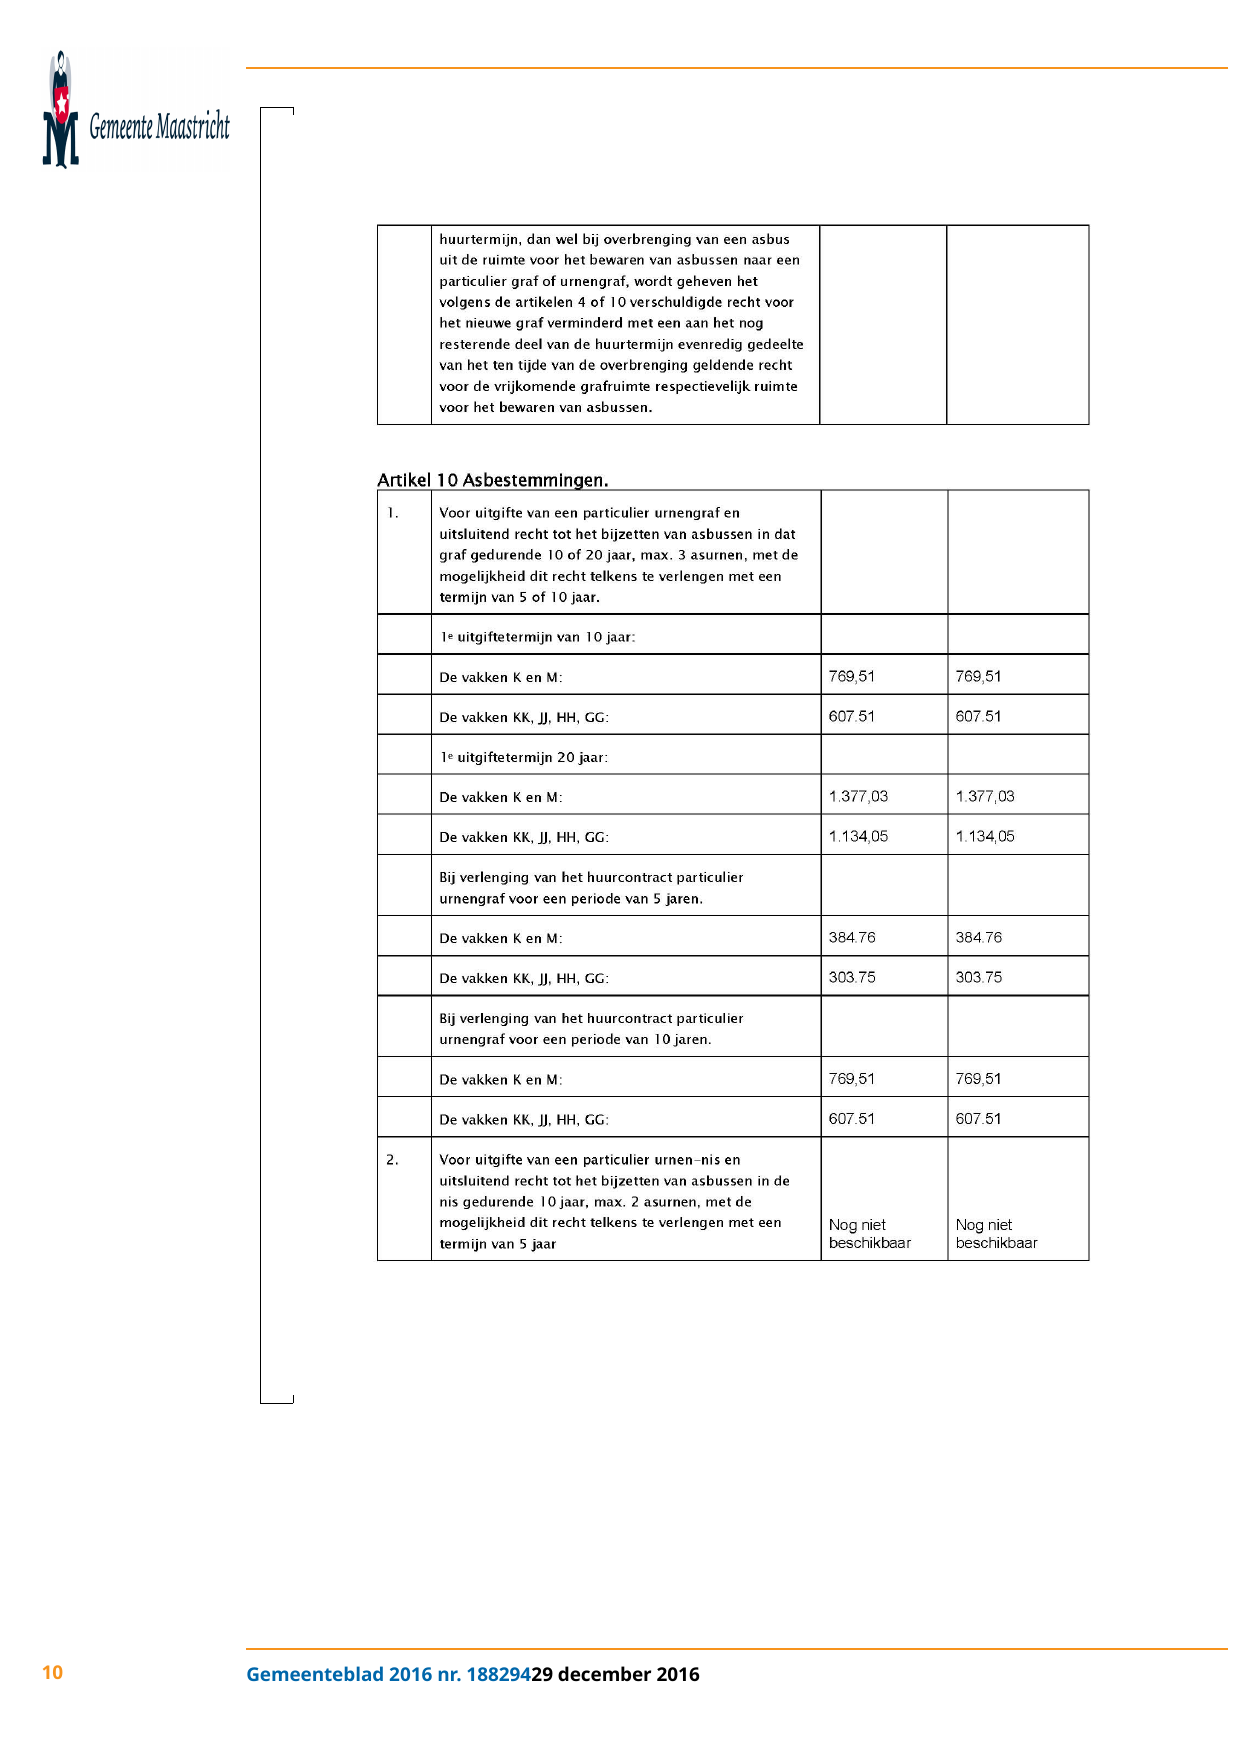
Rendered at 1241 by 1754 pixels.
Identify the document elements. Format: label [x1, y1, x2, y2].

picture [41, 47, 231, 172]
picture [268, 115, 1173, 1395]
